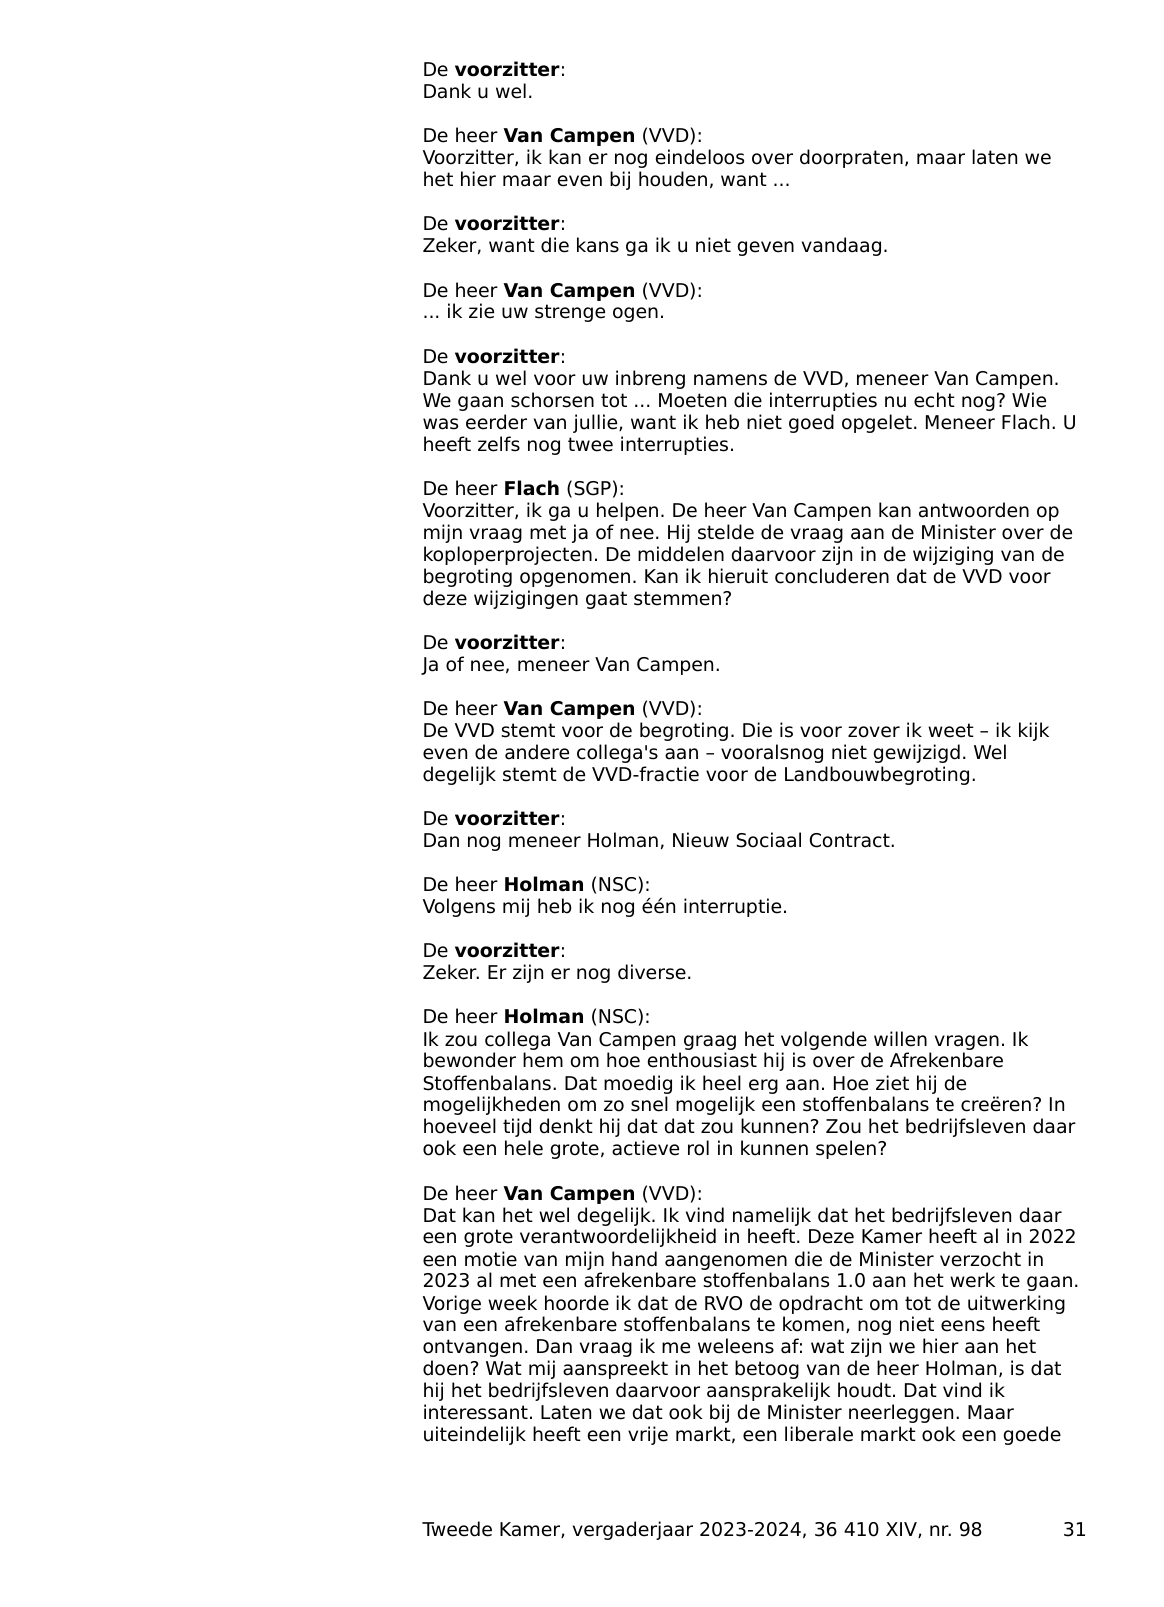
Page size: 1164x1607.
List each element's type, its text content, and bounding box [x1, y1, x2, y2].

text Dank u wel. [422, 81, 1087, 103]
text De heer Flach (SGP): [422, 478, 1087, 500]
text Ja of nee, meneer Van Campen. [422, 654, 1087, 676]
text De heer Van Campen (VVD): [422, 1182, 1087, 1204]
text Voorzitter, ik ga u helpen. De heer Van Campen kan antwoorden op mijn vraag met ja of nee. Hij stelde de vraag aan de Minister over de koploperprojecten. De middelen daarvoor zijn in de wijziging van de begroting opgenomen. Kan ik hieruit concluderen dat de VVD voor deze wijzigingen gaat stemmen? [422, 500, 1087, 609]
text De heer Van Campen (VVD): [422, 698, 1087, 720]
text Zeker. Er zijn er nog diverse. [422, 962, 1087, 984]
text De voorzitter: [422, 632, 1087, 654]
text De heer Holman (NSC): [422, 1006, 1087, 1028]
text Voorzitter, ik kan er nog eindeloos over doorpraten, maar laten we het hier maar even bij houden, want ... [422, 147, 1087, 191]
text De heer Van Campen (VVD): [422, 125, 1087, 147]
text De heer Holman (NSC): [422, 874, 1087, 896]
text De voorzitter: [422, 213, 1087, 235]
text De voorzitter: [422, 59, 1087, 81]
text Dat kan het wel degelijk. Ik vind namelijk dat het bedrijfsleven daar een grote verantwoordelijkheid in heeft. Deze Kamer heeft al in 2022 een motie van mijn hand aangenomen die de Minister verzocht in 2023 al met een afrekenbare stoffenbalans 1.0 aan het werk te gaan. Vorige week hoorde ik dat de RVO de opdracht om tot de uitwerking van een afrekenbare stoffenbalans te komen, nog niet eens heeft ontvangen. Dan vraag ik me weleens af: wat zijn we hier aan het doen? Wat mij aanspreekt in het betoog van de heer Holman, is dat hij het bedrijfsleven daarvoor aansprakelijk houdt. Dat vind ik interessant. Laten we dat ook bij de Minister neerleggen. Maar uiteindelijk heeft een vrije markt, een liberale markt ook een goede [422, 1204, 1087, 1446]
text Dan nog meneer Holman, Nieuw Sociaal Contract. [422, 830, 1087, 852]
text Ik zou collega Van Campen graag het volgende willen vragen. Ik bewonder hem om hoe enthousiast hij is over de Afrekenbare Stoffenbalans. Dat moedig ik heel erg aan. Hoe ziet hij de mogelijkheden om zo snel mogelijk een stoffenbalans te creëren? In hoeveel tijd denkt hij dat dat zou kunnen? Zou het bedrijfsleven daar ook een hele grote, actieve rol in kunnen spelen? [422, 1028, 1087, 1160]
text De VVD stemt voor de begroting. Die is voor zover ik weet – ik kijk even de andere collega's aan – vooralsnog niet gewijzigd. Wel degelijk stemt de VVD-fractie voor de Landbouwbegroting. [422, 720, 1087, 786]
text De voorzitter: [422, 940, 1087, 962]
text Volgens mij heb ik nog één interruptie. [422, 896, 1087, 918]
text De voorzitter: [422, 346, 1087, 368]
text Dank u wel voor uw inbreng namens de VVD, meneer Van Campen. We gaan schorsen tot ... Moeten die interrupties nu echt nog? Wie was eerder van jullie, want ik heb niet goed opgelet. Meneer Flach. U heeft zelfs nog twee interrupties. [422, 368, 1087, 456]
text De voorzitter: [422, 808, 1087, 830]
text ... ik zie uw strenge ogen. [422, 301, 1087, 323]
text De heer Van Campen (VVD): [422, 279, 1087, 301]
text Zeker, want die kans ga ik u niet geven vandaag. [422, 235, 1087, 257]
